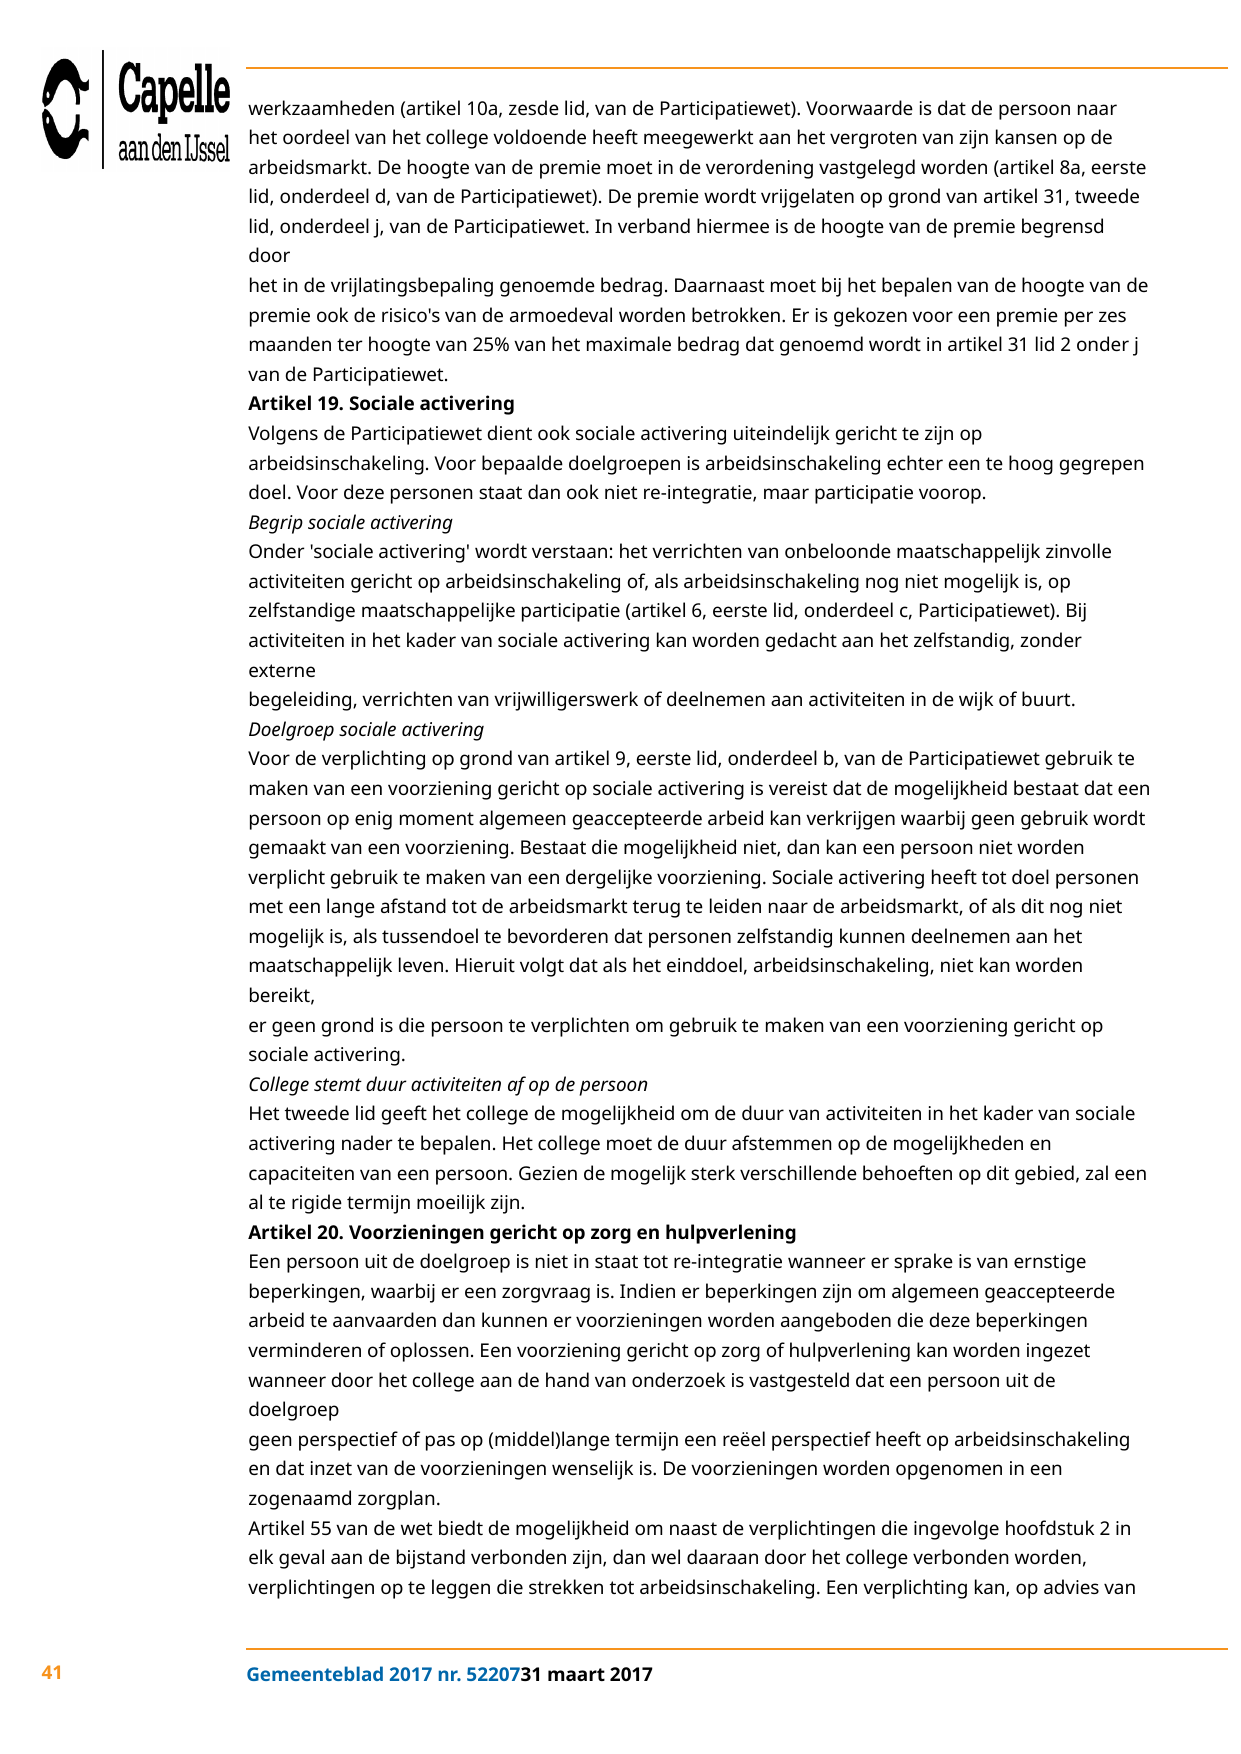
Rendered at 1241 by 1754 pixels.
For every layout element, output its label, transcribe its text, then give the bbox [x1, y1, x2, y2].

text lid, onderdeel j, van de Participatiewet. In verband hiermee is de hoogte van de premie begrensd door [248, 213, 1152, 268]
text maanden ter hoogte van 25% van het maximale bedrag dat genoemd wordt in artikel 31 lid 2 onder j [248, 331, 1152, 357]
text lid, onderdeel d, van de Participatiewet). De premie wordt vrijgelaten op grond van artikel 31, tweede [248, 183, 1152, 209]
text Artikel 20. Voorzieningen gericht op zorg en hulpverlening [248, 1219, 1152, 1245]
text mogelijk is, als tussendoel te bevorderen dat personen zelfstandig kunnen deelnemen aan het [248, 923, 1152, 949]
text Artikel 19. Sociale activering [248, 391, 1152, 416]
text gemaakt van een voorziening. Bestaat die mogelijkheid niet, dan kan een persoon niet worden [248, 834, 1152, 860]
text en dat inzet van de voorzieningen wenselijk is. De voorzieningen worden opgenomen in een [248, 1456, 1152, 1481]
text er geen grond is die persoon te verplichten om gebruik te maken van een voorziening gericht op [248, 1012, 1152, 1038]
text beperkingen, waarbij er een zorgvraag is. Indien er beperkingen zijn om algemeen geaccepteerde [248, 1278, 1152, 1304]
text met een lange afstand tot de arbeidsmarkt terug te leiden naar de arbeidsmarkt, of als dit nog niet [248, 893, 1152, 919]
text Doelgroep sociale activering [248, 716, 1152, 742]
text persoon op enig moment algemeen geaccepteerde arbeid kan verkrijgen waarbij geen gebruik wordt [248, 805, 1152, 831]
text maken van een voorziening gericht op sociale activering is vereist dat de mogelijkheid bestaat dat een [248, 775, 1152, 801]
text werkzaamheden (artikel 10a, zesde lid, van de Participatiewet). Voorwaarde is dat de persoon naar [248, 95, 1152, 121]
text activering nader te bepalen. Het college moet de duur afstemmen op de mogelijkheden en [248, 1130, 1152, 1156]
text Volgens de Participatiewet dient ook sociale activering uiteindelijk gericht te zijn op [248, 420, 1152, 446]
text verplichtingen op te leggen die strekken tot arbeidsinschakeling. Een verplichting kan, op advies van [248, 1574, 1152, 1600]
text activiteiten gericht op arbeidsinschakeling of, als arbeidsinschakeling nog niet mogelijk is, op [248, 568, 1152, 594]
text arbeidsmarkt. De hoogte van de premie moet in de verordening vastgelegd worden (artikel 8a, eerste [248, 154, 1152, 180]
text elk geval aan de bijstand verbonden zijn, dan wel daaraan door het college verbonden worden, [248, 1544, 1152, 1570]
text al te rigide termijn moeilijk zijn. [248, 1189, 1152, 1215]
text maatschappelijk leven. Hieruit volgt dat als het einddoel, arbeidsinschakeling, niet kan worden bereikt, [248, 953, 1152, 1008]
text het in de vrijlatingsbepaling genoemde bedrag. Daarnaast moet bij het bepalen van de hoogte van de [248, 272, 1152, 298]
text zogenaamd zorgplan. [248, 1485, 1152, 1511]
text verminderen of oplossen. Een voorziening gericht op zorg of hulpverlening kan worden ingezet [248, 1337, 1152, 1363]
text sociale activering. [248, 1041, 1152, 1067]
text begeleiding, verrichten van vrijwilligerswerk of deelnemen aan activiteiten in de wijk of buurt. [248, 686, 1152, 712]
text wanneer door het college aan de hand van onderzoek is vastgesteld dat een persoon uit de doelgroep [248, 1367, 1152, 1422]
picture [41, 47, 231, 172]
text doel. Voor deze personen staat dan ook niet re-integratie, maar participatie voorop. [248, 479, 1152, 505]
text Begrip sociale activering [248, 509, 1152, 535]
text Onder 'sociale activering' wordt verstaan: het verrichten van onbeloonde maatschappelijk zinvolle [248, 538, 1152, 564]
text College stemt duur activiteiten af op de persoon [248, 1071, 1152, 1097]
text Voor de verplichting op grond van artikel 9, eerste lid, onderdeel b, van de Participatiewet gebruik te [248, 746, 1152, 771]
text geen perspectief of pas op (middel)lange termijn een reëel perspectief heeft op arbeidsinschakeling [248, 1426, 1152, 1452]
text zelfstandige maatschappelijke participatie (artikel 6, eerste lid, onderdeel c, Participatiewet). Bij [248, 598, 1152, 623]
text premie ook de risico's van de armoedeval worden betrokken. Er is gekozen voor een premie per zes [248, 302, 1152, 328]
text van de Participatiewet. [248, 361, 1152, 387]
text Artikel 55 van de wet biedt de mogelijkheid om naast de verplichtingen die ingevolge hoofdstuk 2 in [248, 1515, 1152, 1541]
text Een persoon uit de doelgroep is niet in staat tot re-integratie wanneer er sprake is van ernstige [248, 1248, 1152, 1274]
text arbeidsinschakeling. Voor bepaalde doelgroepen is arbeidsinschakeling echter een te hoog gegrepen [248, 450, 1152, 476]
text activiteiten in het kader van sociale activering kan worden gedacht aan het zelfstandig, zonder externe [248, 627, 1152, 683]
text capaciteiten van een persoon. Gezien de mogelijk sterk verschillende behoeften op dit gebied, zal een [248, 1160, 1152, 1186]
text arbeid te aanvaarden dan kunnen er voorzieningen worden aangeboden die deze beperkingen [248, 1308, 1152, 1333]
text Het tweede lid geeft het college de mogelijkheid om de duur van activiteiten in het kader van sociale [248, 1101, 1152, 1126]
text het oordeel van het college voldoende heeft meegewerkt aan het vergroten van zijn kansen op de [248, 124, 1152, 150]
text verplicht gebruik te maken van een dergelijke voorziening. Sociale activering heeft tot doel personen [248, 864, 1152, 890]
